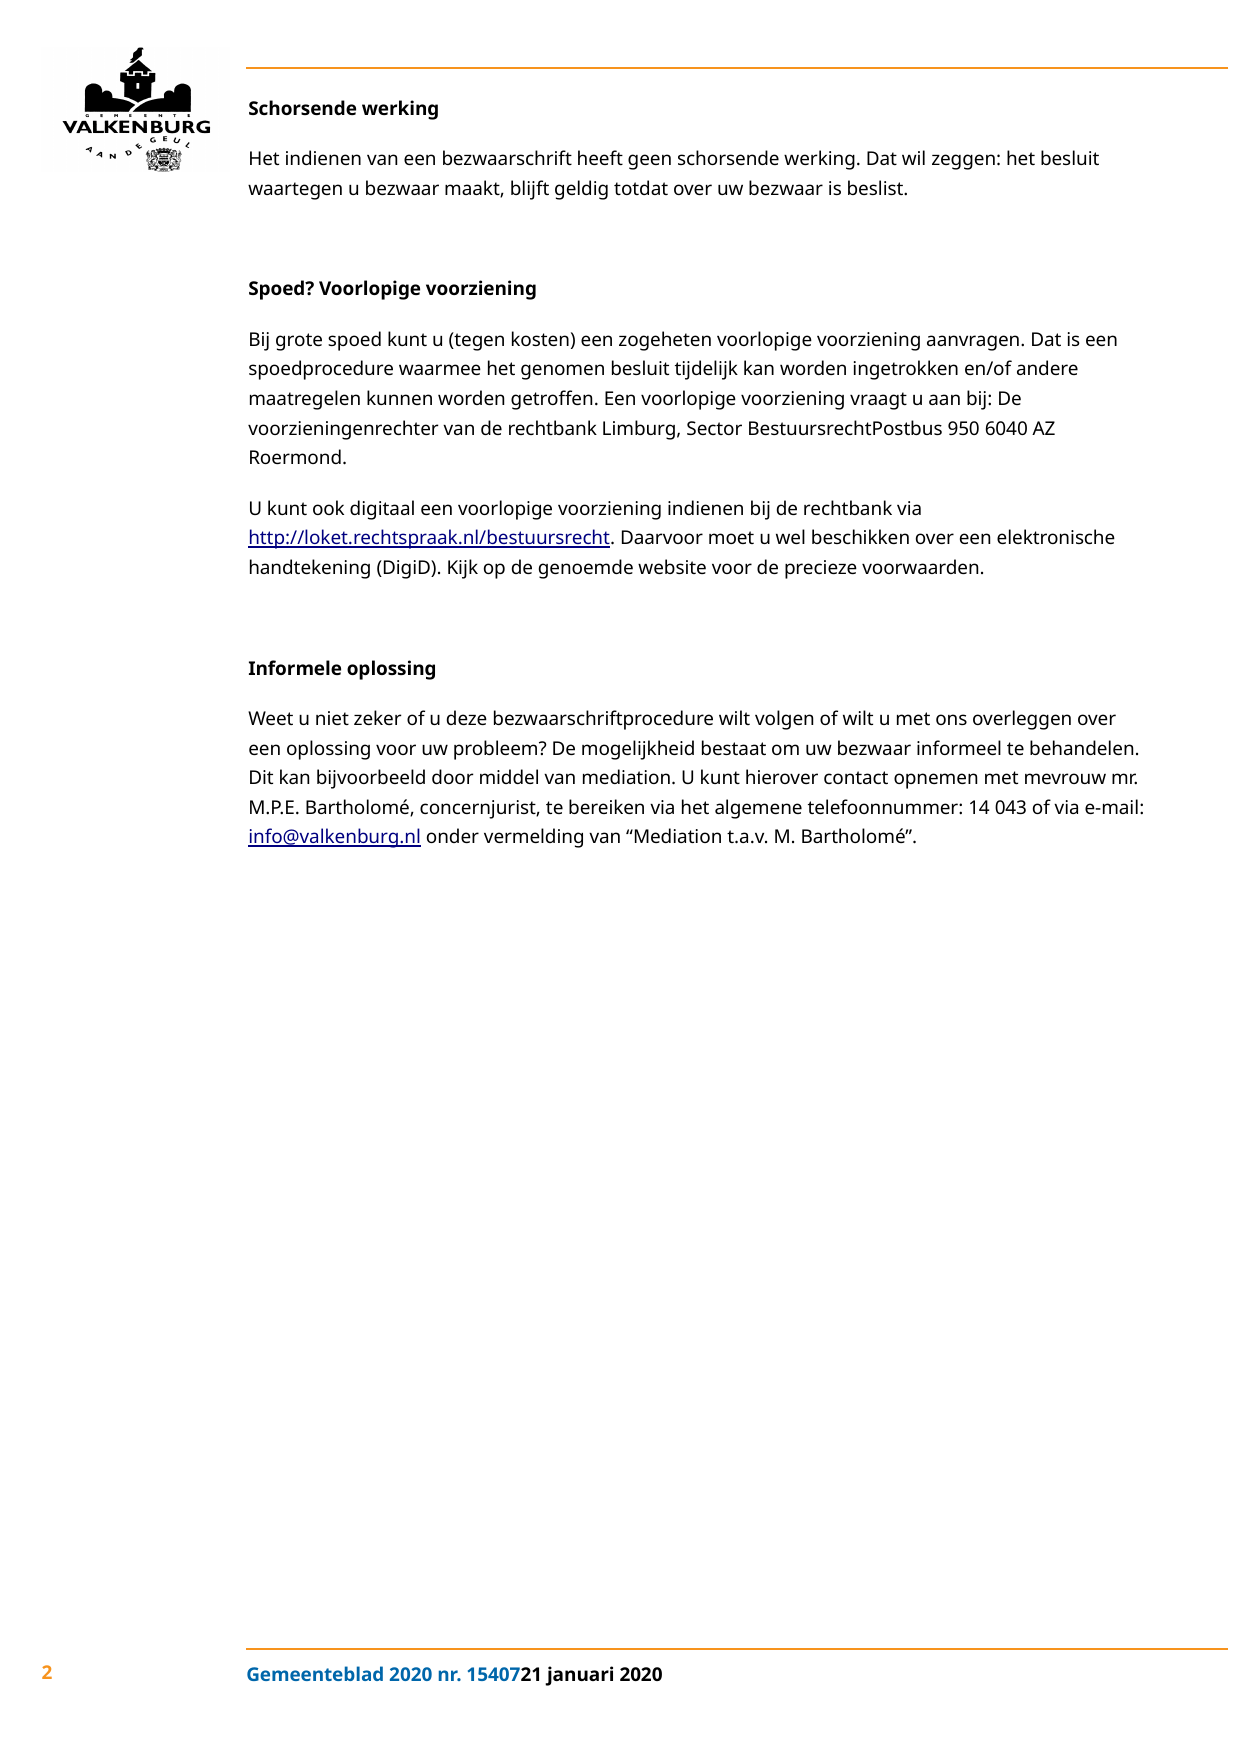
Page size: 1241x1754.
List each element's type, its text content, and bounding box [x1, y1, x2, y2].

text Spoed? Voorlopige voorziening [248, 276, 1152, 301]
text Het indienen van een bezwaarschrift heeft geen schorsende werking. Dat wil zeggen: het besluit waartegen u bezwaar maakt, blijft geldig totdat over uw bezwaar is beslist. [248, 145, 1152, 201]
picture [41, 47, 231, 172]
text Schorsende werking [248, 95, 1152, 121]
text Bij grote spoed kunt u (tegen kosten) een zogeheten voorlopige voorziening aanvragen. Dat is een spoedprocedure waarmee het genomen besluit tijdelijk kan worden ingetrokken en/of andere maatregelen kunnen worden getroffen. Een voorlopige voorziening vraagt u aan bij: De voorzieningenrechter van de rechtbank Limburg, Sector BestuursrechtPostbus 950 6040 AZ Roermond. [248, 326, 1152, 470]
text U kunt ook digitaal een voorlopige voorziening indienen bij de rechtbank via http://loket.rechtspraak.nl/bestuursrecht. Daarvoor moet u wel beschikken over een elektronische handtekening (DigiD). Kijk op de genoemde website voor de precieze voorwaarden. [248, 495, 1152, 580]
text Weet u niet zeker of u deze bezwaarschriftprocedure wilt volgen of wilt u met ons overleggen over een oplossing voor uw probleem? De mogelijkheid bestaat om uw bezwaar informeel te behandelen. Dit kan bijvoorbeeld door middel van mediation. U kunt hierover contact opnemen met mevrouw mr. M.P.E. Bartholomé, concernjurist, te bereiken via het algemene telefoonnummer: 14 043 of via e-mail: info@valkenburg.nl onder vermelding van “Mediation t.a.v. M. Bartholomé”. [248, 705, 1152, 849]
text Informele oplossing [248, 655, 1152, 681]
